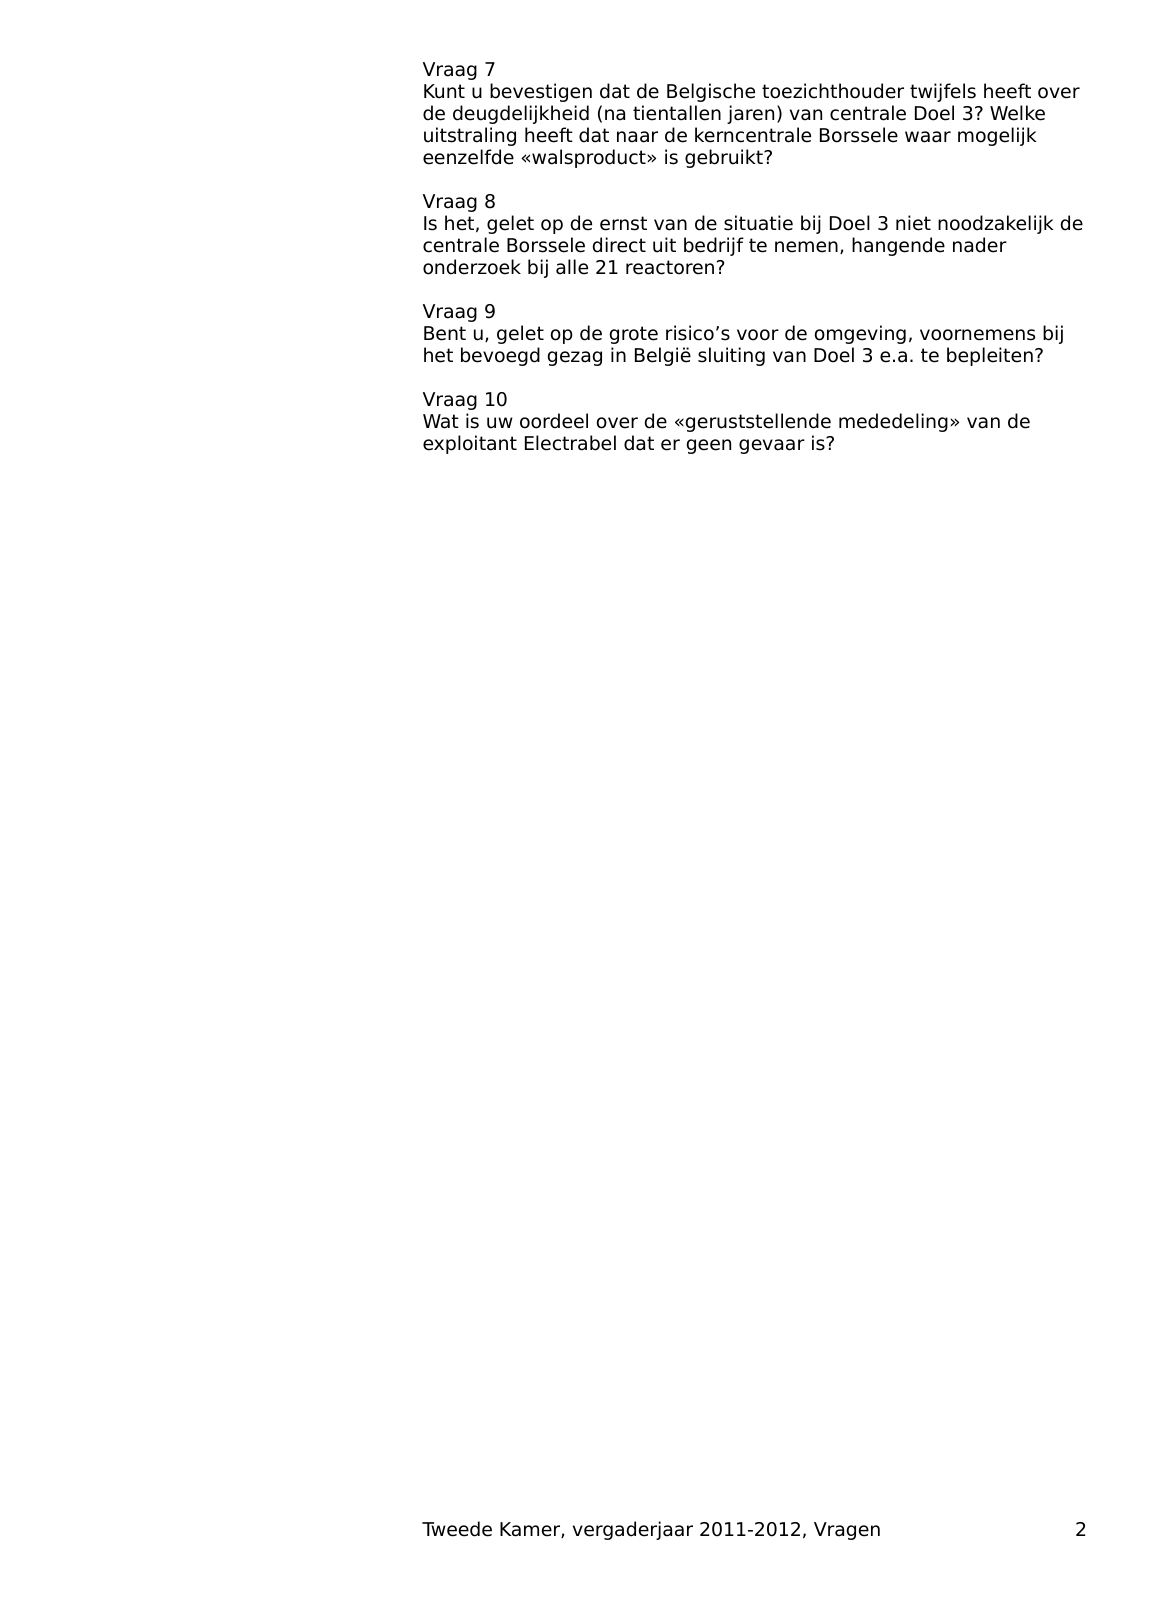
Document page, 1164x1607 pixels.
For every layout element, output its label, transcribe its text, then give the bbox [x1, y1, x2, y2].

text Vraag 9 [422, 301, 1087, 323]
text Vraag 8 [422, 191, 1087, 213]
text Vraag 7 [422, 59, 1087, 81]
text Kunt u bevestigen dat de Belgische toezichthouder twijfels heeft over de deugdelijkheid (na tientallen jaren) van centrale Doel 3? Welke uitstraling heeft dat naar de kerncentrale Borssele waar mogelijk eenzelfde «walsproduct» is gebruikt? [422, 81, 1087, 169]
text Wat is uw oordeel over de «geruststellende mededeling» van de exploitant Electrabel dat er geen gevaar is? [422, 411, 1087, 455]
text Is het, gelet op de ernst van de situatie bij Doel 3 niet noodzakelijk de centrale Borssele direct uit bedrijf te nemen, hangende nader onderzoek bij alle 21 reactoren? [422, 213, 1087, 279]
text Vraag 10 [422, 389, 1087, 411]
text Bent u, gelet op de grote risico’s voor de omgeving, voornemens bij het bevoegd gezag in België sluiting van Doel 3 e.a. te bepleiten? [422, 323, 1087, 367]
